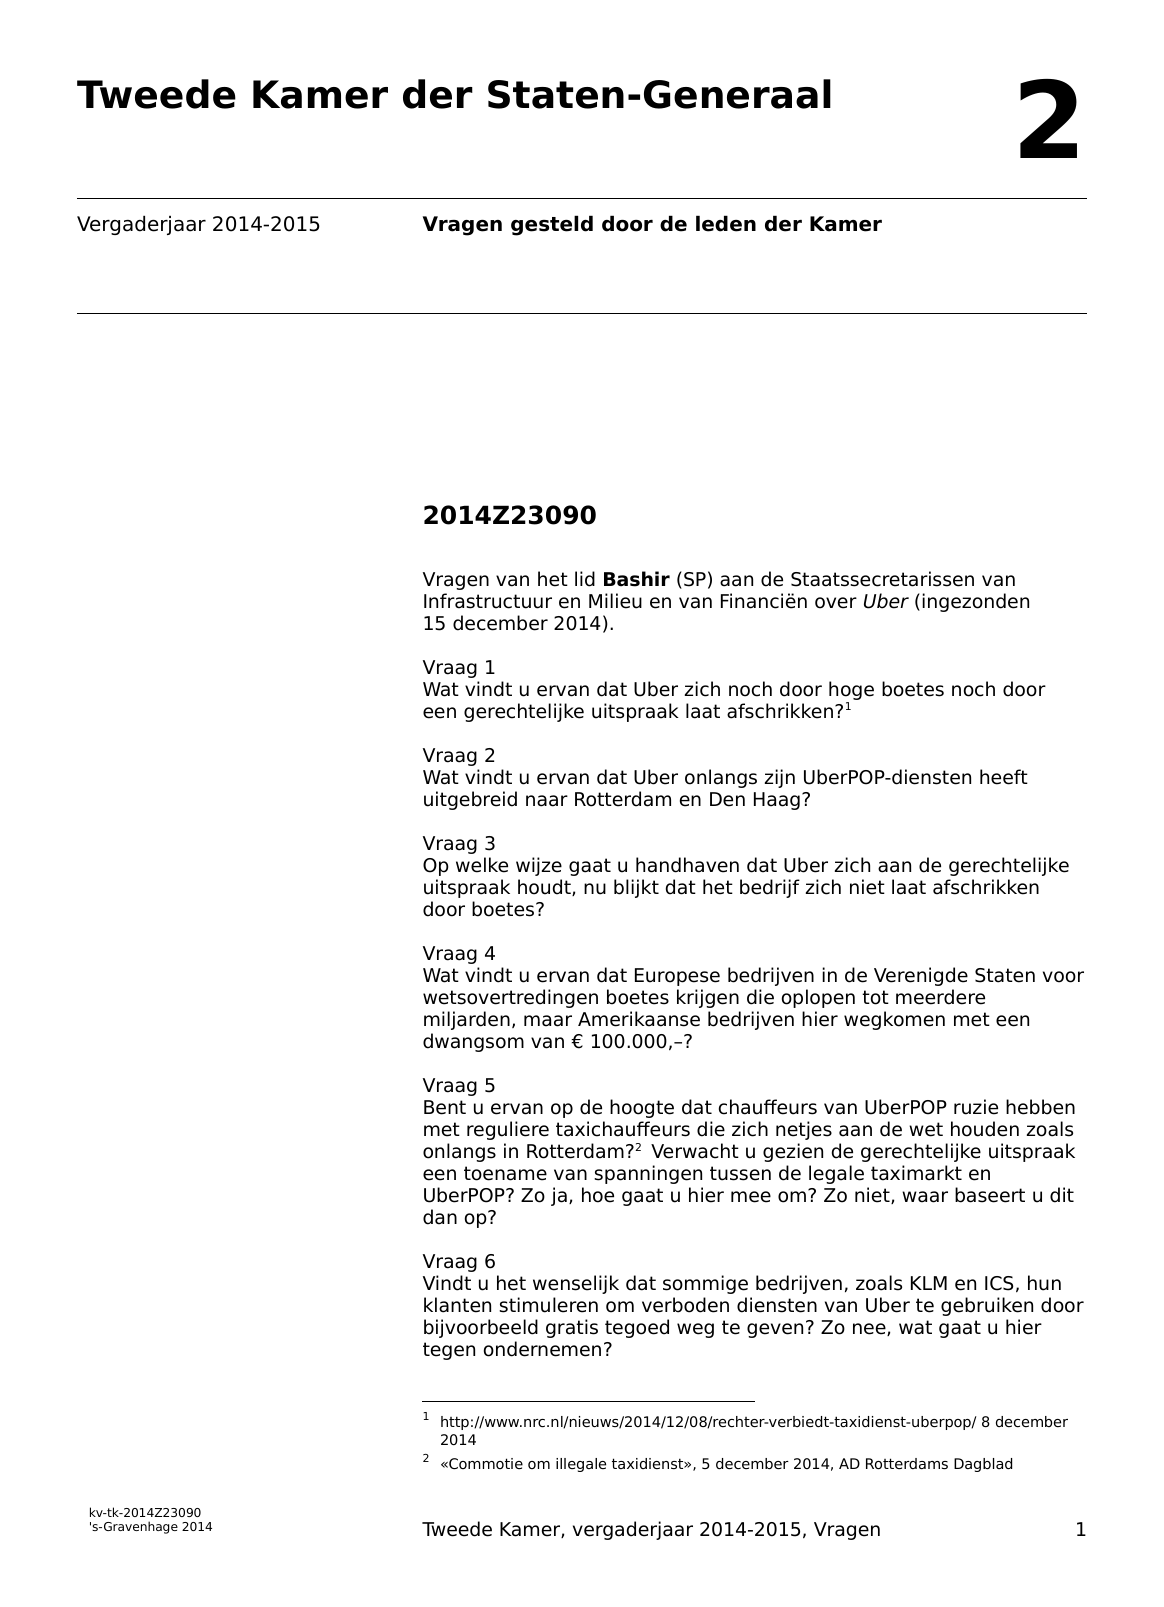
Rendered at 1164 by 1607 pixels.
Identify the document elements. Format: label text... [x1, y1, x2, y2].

text Vraag 6 [422, 1251, 1087, 1273]
text Vragen van het lid Bashir (SP) aan de Staatssecretarissen van Infrastructuur en Milieu en van Financiën over Uber (ingezonden 15 december 2014). [422, 569, 1087, 635]
table_header 2 [886, 59, 1087, 198]
text http://www.nrc.nl/nieuws/2014/12/08/rechter-verbiedt-taxidienst-uberpop/ 8 december 2014 [422, 1410, 1087, 1449]
text Vraag 1 [422, 657, 1087, 679]
text Vindt u het wenselijk dat sommige bedrijven, zoals KLM en ICS, hun klanten stimuleren om verboden diensten van Uber te gebruiken door bijvoorbeeld gratis tegoed weg te geven? Zo nee, wat gaat u hier tegen ondernemen? [422, 1273, 1087, 1361]
text Vraag 3 [422, 833, 1087, 855]
text Vraag 4 [422, 943, 1087, 965]
text «Commotie om illegale taxidienst», 5 december 2014, AD Rotterdams Dagblad [422, 1452, 1087, 1474]
table_header Tweede Kamer der Staten-Generaal [77, 59, 886, 198]
text Bent u ervan op de hoogte dat chauffeurs van UberPOP ruzie hebben met reguliere taxichauffeurs die zich netjes aan de wet houden zoals onlangs in Rotterdam? Verwacht u gezien de gerechtelijke uitspraak een toename van spanningen tussen de legale taximarkt en UberPOP? Zo ja, hoe gaat u hier mee om? Zo niet, waar baseert u dit dan op? [422, 1097, 1087, 1229]
table_cell Vragen gesteld door de leden der Kamer [422, 199, 1087, 313]
text Vraag 2 [422, 745, 1087, 767]
text Op welke wijze gaat u handhaven dat Uber zich aan de gerechtelijke uitspraak houdt, nu blijkt dat het bedrijf zich niet laat afschrikken door boetes? [422, 855, 1087, 921]
table_cell Vergaderjaar 2014-2015 [77, 199, 422, 313]
text 2014Z23090 [422, 501, 1087, 531]
text Wat vindt u ervan dat Uber zich noch door hoge boetes noch door een gerechtelijke uitspraak laat afschrikken? [422, 679, 1087, 723]
text kv-tk-2014Z23090 [88, 1506, 323, 1520]
text Wat vindt u ervan dat Europese bedrijven in de Verenigde Staten voor wetsovertredingen boetes krijgen die oplopen tot meerdere miljarden, maar Amerikaanse bedrijven hier wegkomen met een dwangsom van € 100.000,–? [422, 965, 1087, 1053]
text Wat vindt u ervan dat Uber onlangs zijn UberPOP-diensten heeft uitgebreid naar Rotterdam en Den Haag? [422, 767, 1087, 811]
text 's-Gravenhage 2014 [88, 1520, 323, 1534]
text Vraag 5 [422, 1075, 1087, 1097]
